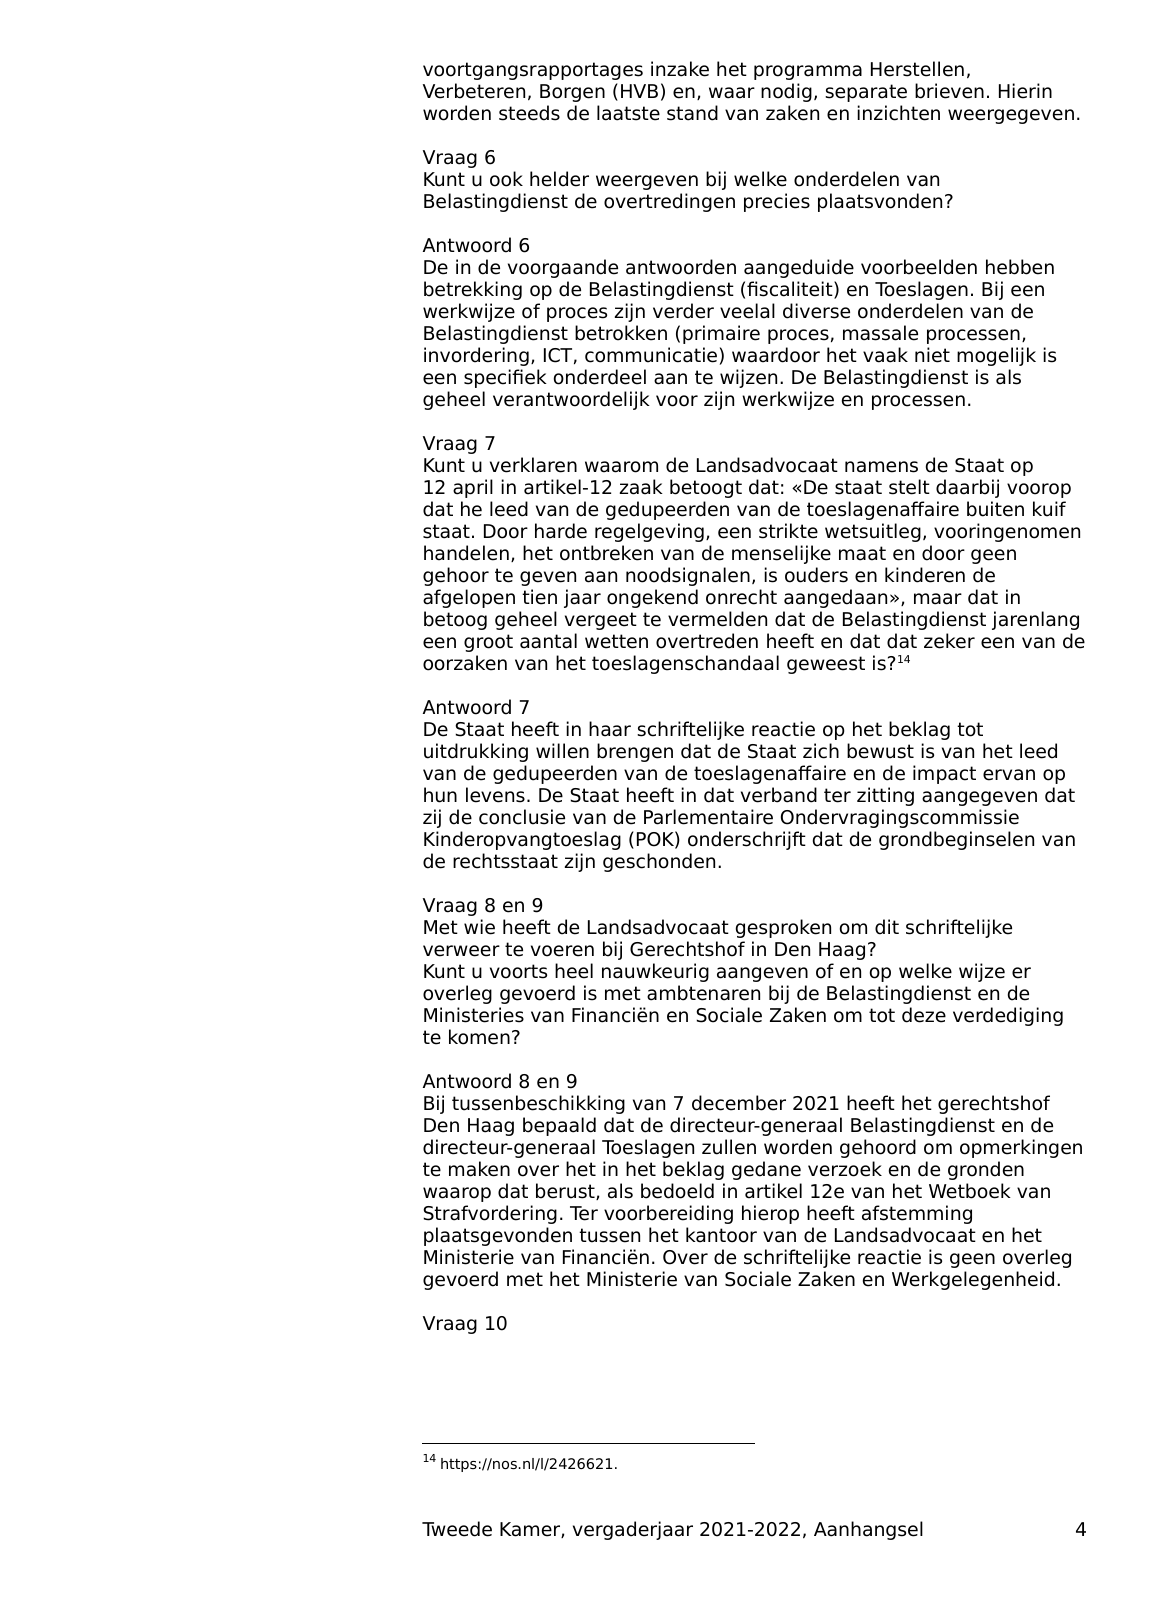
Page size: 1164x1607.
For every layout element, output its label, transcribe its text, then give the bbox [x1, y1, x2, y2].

text Kunt u ook helder weergeven bij welke onderdelen van Belastingdienst de overtredingen precies plaatsvonden? [422, 169, 1087, 213]
text Bij tussenbeschikking van 7 december 2021 heeft het gerechtshof Den Haag bepaald dat de directeur-generaal Belastingdienst en de directeur-generaal Toeslagen zullen worden gehoord om opmerkingen te maken over het in het beklag gedane verzoek en de gronden waarop dat berust, als bedoeld in artikel 12e van het Wetboek van Strafvordering. Ter voorbereiding hierop heeft afstemming plaatsgevonden tussen het kantoor van de Landsadvocaat en het Ministerie van Financiën. Over de schriftelijke reactie is geen overleg gevoerd met het Ministerie van Sociale Zaken en Werkgelegenheid. [422, 1093, 1087, 1291]
text Vraag 10 [422, 1313, 1087, 1335]
text Vraag 7 [422, 433, 1087, 455]
text Antwoord 8 en 9 [422, 1071, 1087, 1093]
text Vraag 6 [422, 147, 1087, 169]
text Met wie heeft de Landsadvocaat gesproken om dit schriftelijke verweer te voeren bij Gerechtshof in Den Haag? [422, 917, 1087, 961]
text voortgangsrapportages inzake het programma Herstellen, Verbeteren, Borgen (HVB) en, waar nodig, separate brieven. Hierin worden steeds de laatste stand van zaken en inzichten weergegeven. [422, 59, 1087, 125]
text Vraag 8 en 9 [422, 895, 1087, 917]
text Antwoord 6 [422, 235, 1087, 257]
text Kunt u verklaren waarom de Landsadvocaat namens de Staat op 12 april in artikel-12 zaak betoogt dat: «De staat stelt daarbij voorop dat he leed van de gedupeerden van de toeslagenaffaire buiten kuif staat. Door harde regelgeving, een strikte wetsuitleg, vooringenomen handelen, het ontbreken van de menselijke maat en door geen gehoor te geven aan noodsignalen, is ouders en kinderen de afgelopen tien jaar ongekend onrecht aangedaan», maar dat in betoog geheel vergeet te vermelden dat de Belastingdienst jarenlang een groot aantal wetten overtreden heeft en dat dat zeker een van de oorzaken van het toeslagenschandaal geweest is? [422, 455, 1087, 675]
text De in de voorgaande antwoorden aangeduide voorbeelden hebben betrekking op de Belastingdienst (fiscaliteit) en Toeslagen. Bij een werkwijze of proces zijn verder veelal diverse onderdelen van de Belastingdienst betrokken (primaire proces, massale processen, invordering, ICT, communicatie) waardoor het vaak niet mogelijk is een specifiek onderdeel aan te wijzen. De Belastingdienst is als geheel verantwoordelijk voor zijn werkwijze en processen. [422, 257, 1087, 411]
text De Staat heeft in haar schriftelijke reactie op het beklag tot uitdrukking willen brengen dat de Staat zich bewust is van het leed van de gedupeerden van de toeslagenaffaire en de impact ervan op hun levens. De Staat heeft in dat verband ter zitting aangegeven dat zij de conclusie van de Parlementaire Ondervragingscommissie Kinderopvangtoeslag (POK) onderschrijft dat de grondbeginselen van de rechtsstaat zijn geschonden. [422, 719, 1087, 873]
text https://nos.nl/l/2426621. [422, 1452, 1087, 1474]
text Antwoord 7 [422, 697, 1087, 719]
text Kunt u voorts heel nauwkeurig aangeven of en op welke wijze er overleg gevoerd is met ambtenaren bij de Belastingdienst en de Ministeries van Financiën en Sociale Zaken om tot deze verdediging te komen? [422, 961, 1087, 1049]
